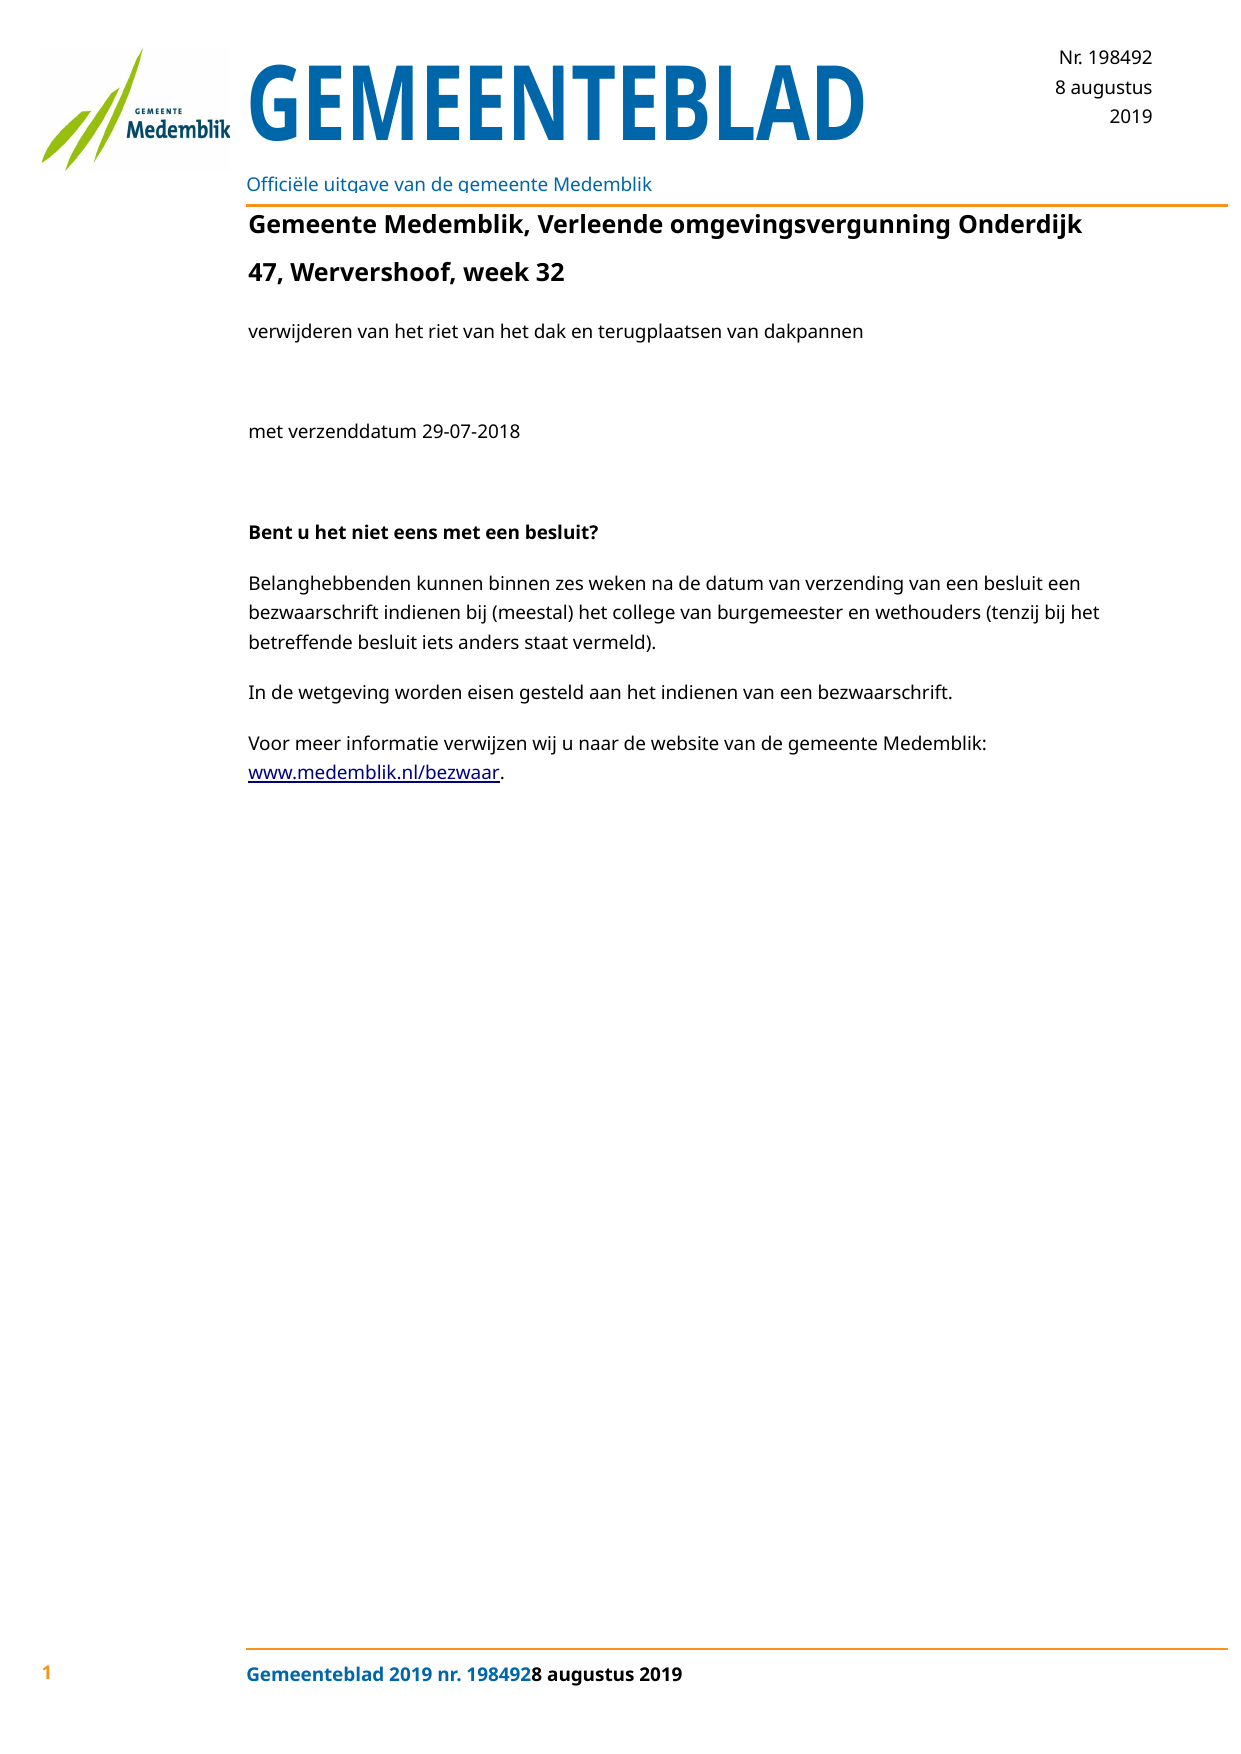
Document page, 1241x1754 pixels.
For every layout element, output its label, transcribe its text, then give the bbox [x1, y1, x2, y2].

text Belanghebbenden kunnen binnen zes weken na de datum van verzending van een besluit een bezwaarschrift indienen bij (meestal) het college van burgemeester en wethouders (tenzij bij het betreffende besluit iets anders staat vermeld). [248, 570, 1152, 655]
text met verzenddatum 29-07-2018 [248, 419, 1152, 444]
text Voor meer informatie verwijzen wij u naar de website van de gemeente Medemblik: www.medemblik.nl/bezwaar. [248, 730, 1152, 785]
picture [41, 47, 231, 172]
text Gemeente Medemblik, Verleende omgevingsvergunning Onderdijk 47, Wervershoof, week 32 [248, 207, 1152, 288]
text In de wetgeving worden eisen gesteld aan het indienen van een bezwaarschrift. [248, 679, 1152, 705]
text Bent u het niet eens met een besluit? [248, 519, 1152, 545]
text verwijderen van het riet van het dak en terugplaatsen van dakpannen [248, 318, 1152, 344]
